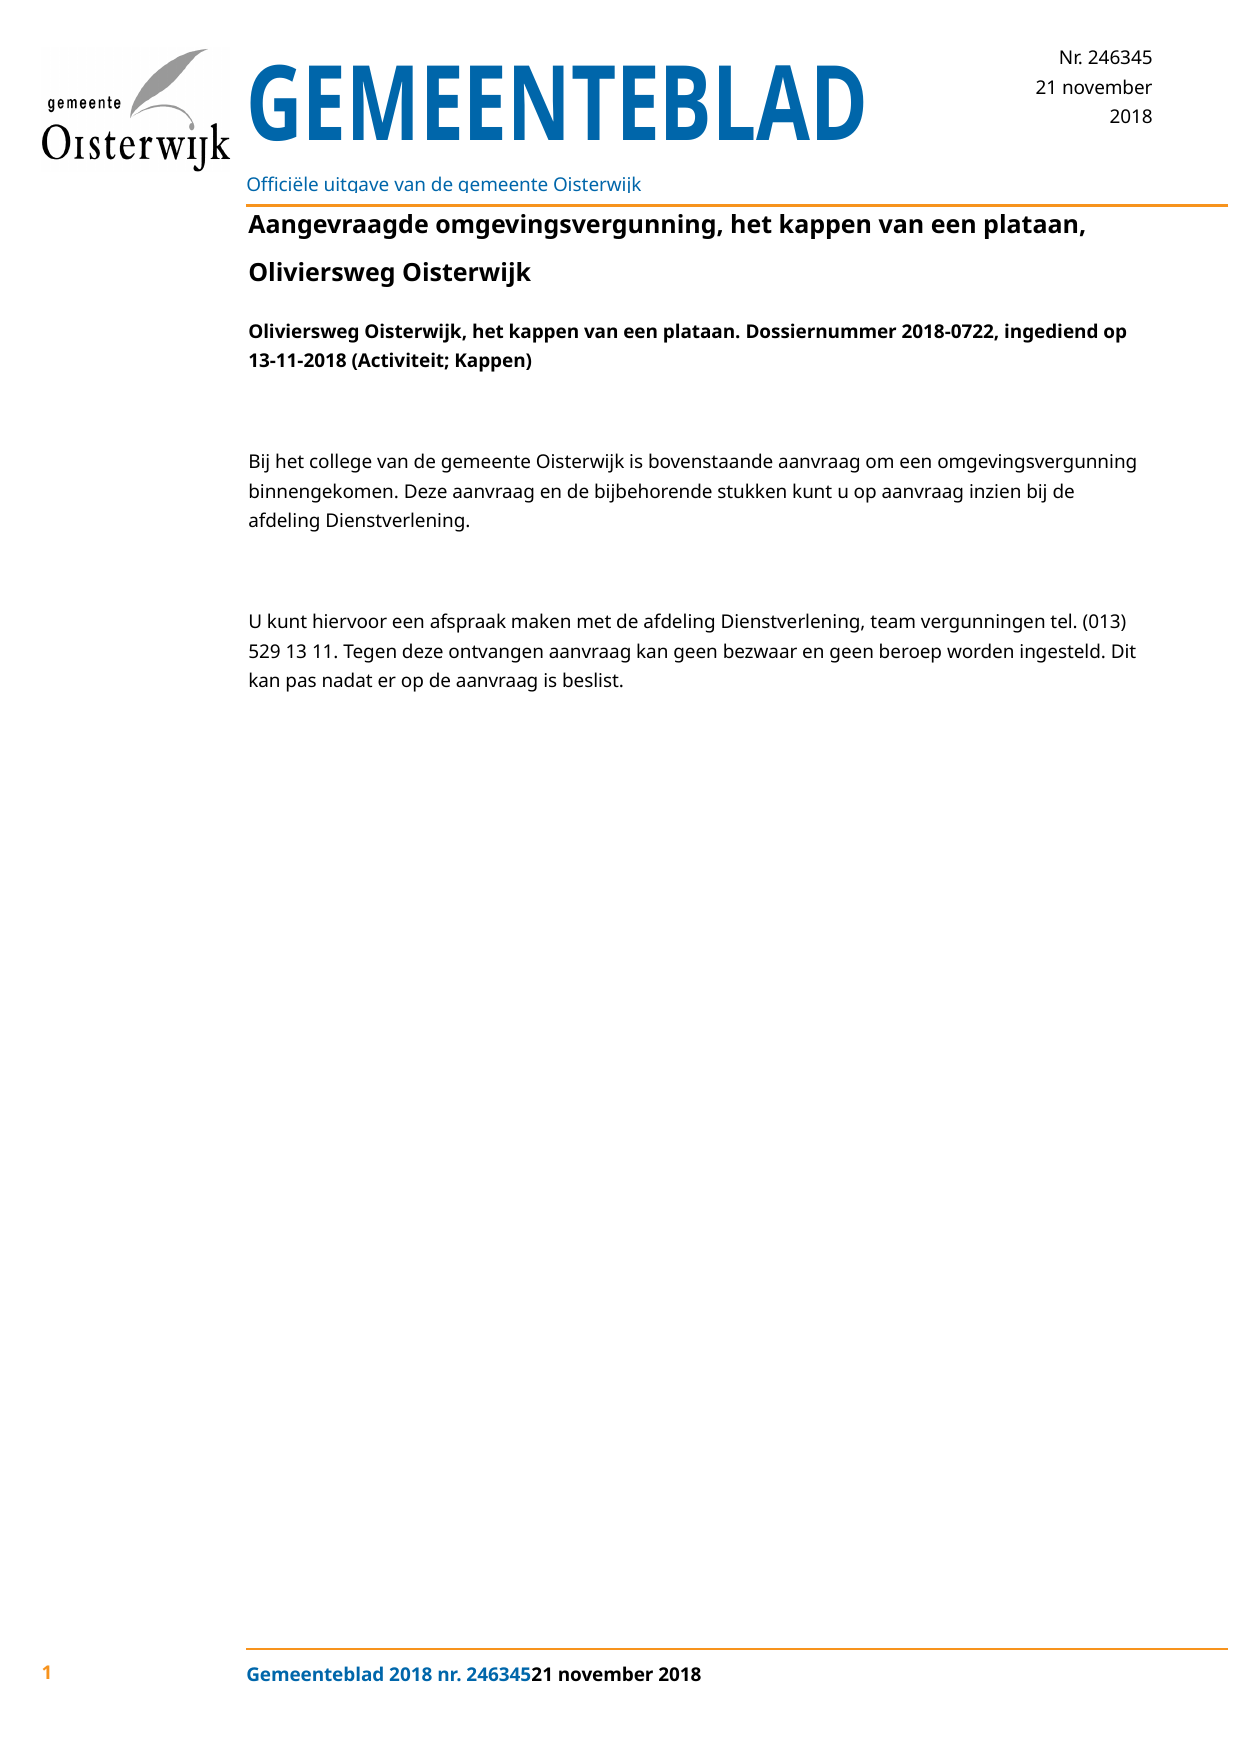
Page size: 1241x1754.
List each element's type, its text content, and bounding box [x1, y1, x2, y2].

text Oliviersweg Oisterwijk, het kappen van een plataan. Dossiernummer 2018-0722, ingediend op 13-11-2018 (Activiteit; Kappen) [248, 318, 1152, 373]
text Aangevraagde omgevingsvergunning, het kappen van een plataan, Oliviersweg Oisterwijk [248, 207, 1152, 288]
text U kunt hiervoor een afspraak maken met de afdeling Dienstverlening, team vergunningen tel. (013) 529 13 11. Tegen deze ontvangen aanvraag kan geen bezwaar en geen beroep worden ingesteld. Dit kan pas nadat er op de aanvraag is beslist. [248, 608, 1152, 693]
text Bij het college van de gemeente Oisterwijk is bovenstaande aanvraag om een omgevingsvergunning binnengekomen. Deze aanvraag en de bijbehorende stukken kunt u op aanvraag inzien bij de afdeling Dienstverlening. [248, 448, 1152, 533]
picture [41, 47, 231, 172]
